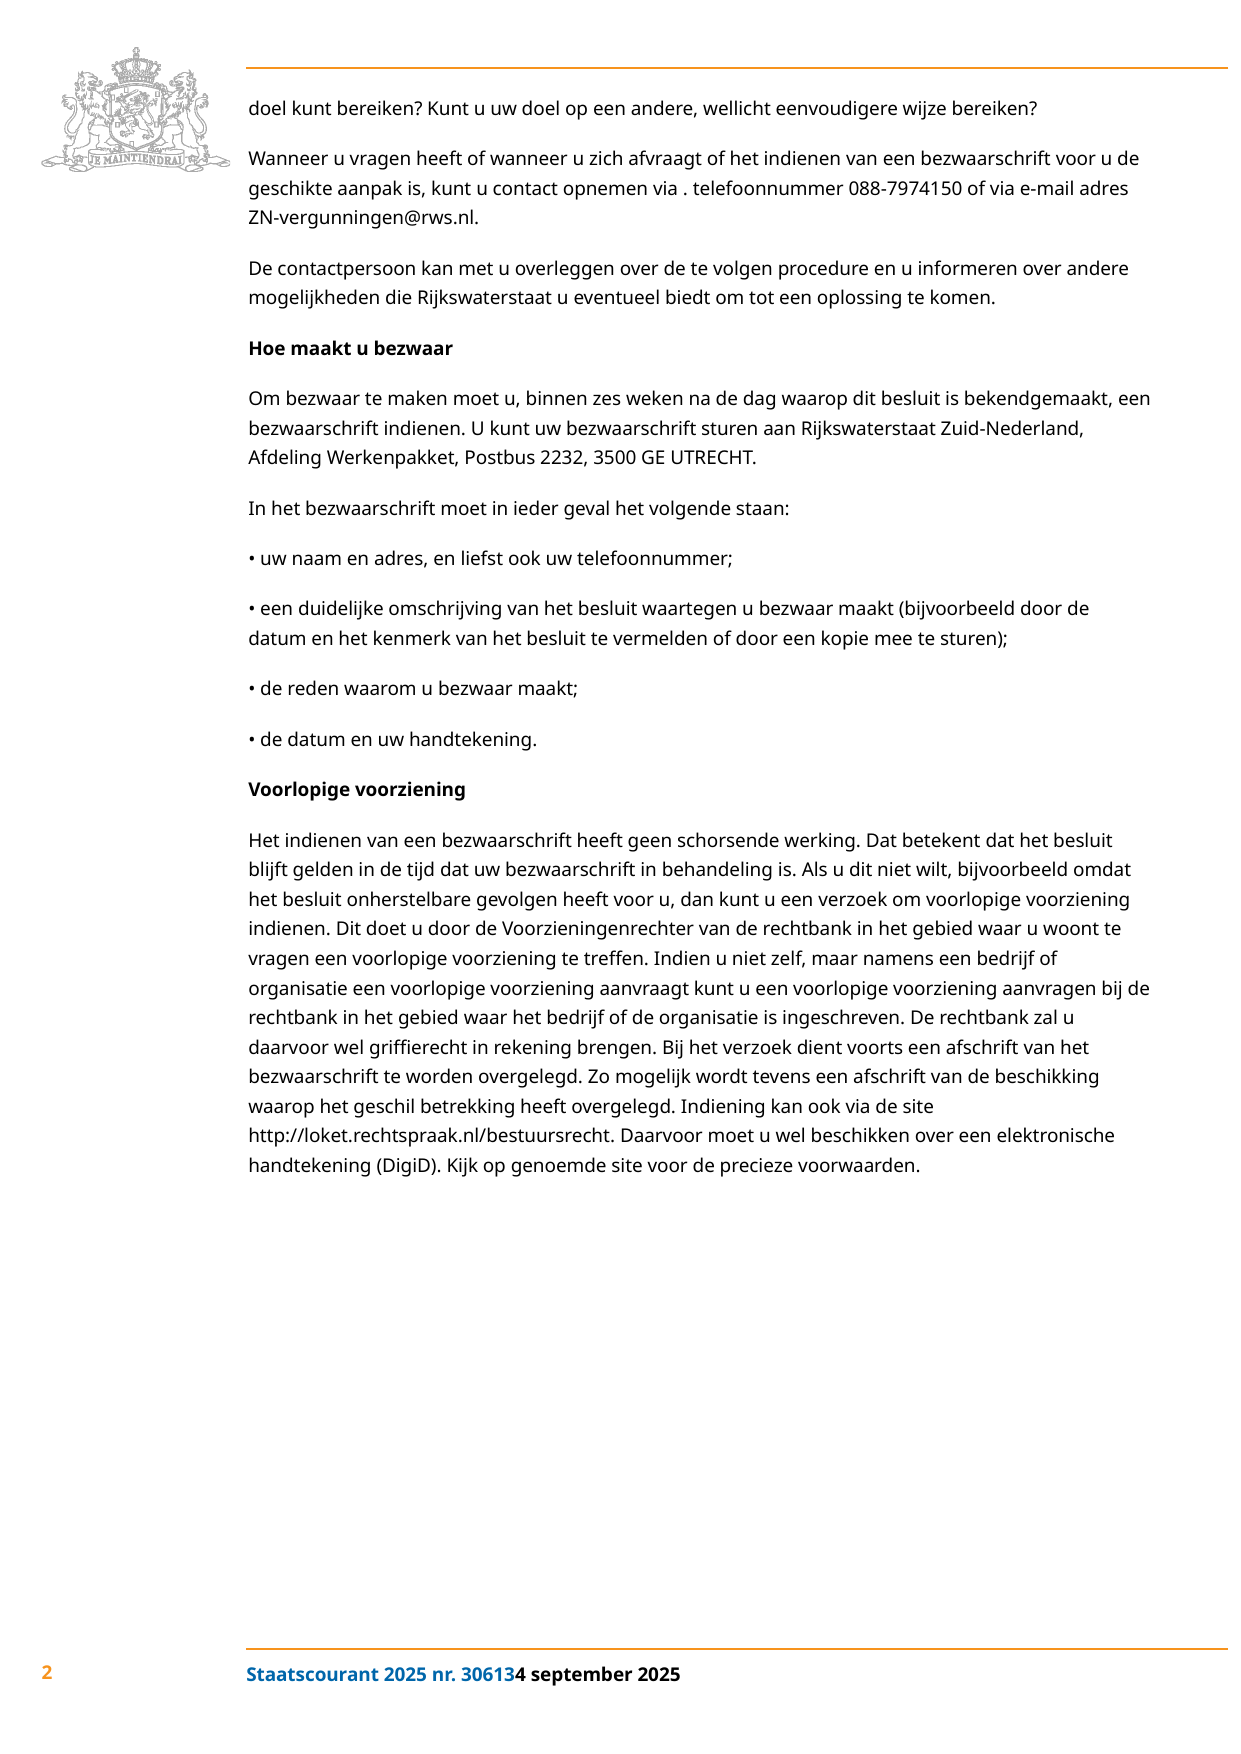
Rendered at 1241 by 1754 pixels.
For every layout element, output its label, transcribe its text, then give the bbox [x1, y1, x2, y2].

text • de datum en uw handtekening. [248, 726, 1152, 752]
text Om bezwaar te maken moet u, binnen zes weken na de dag waarop dit besluit is bekendgemaakt, een bezwaarschrift indienen. U kunt uw bezwaarschrift sturen aan Rijkswaterstaat Zuid-Nederland, Afdeling Werkenpakket, Postbus 2232, 3500 GE UTRECHT. [248, 385, 1152, 470]
picture [41, 47, 231, 172]
text doel kunt bereiken? Kunt u uw doel op een andere, wellicht eenvoudigere wijze bereiken? [248, 95, 1152, 121]
text Het indienen van een bezwaarschrift heeft geen schorsende werking. Dat betekent dat het besluit blijft gelden in de tijd dat uw bezwaarschrift in behandeling is. Als u dit niet wilt, bijvoorbeeld omdat het besluit onherstelbare gevolgen heeft voor u, dan kunt u een verzoek om voorlopige voorziening indienen. Dit doet u door de Voorzieningenrechter van de rechtbank in het gebied waar u woont te vragen een voorlopige voorziening te treffen. Indien u niet zelf, maar namens een bedrijf of organisatie een voorlopige voorziening aanvraagt kunt u een voorlopige voorziening aanvragen bij de rechtbank in het gebied waar het bedrijf of de organisatie is ingeschreven. De rechtbank zal u daarvoor wel griffierecht in rekening brengen. Bij het verzoek dient voorts een afschrift van het bezwaarschrift te worden overgelegd. Zo mogelijk wordt tevens een afschrift van de beschikking waarop het geschil betrekking heeft overgelegd. Indiening kan ook via de site http://loket.rechtspraak.nl/bestuursrecht. Daarvoor moet u wel beschikken over een elektronische handtekening (DigiD). Kijk op genoemde site voor de precieze voorwaarden. [248, 827, 1152, 1178]
text De contactpersoon kan met u overleggen over de te volgen procedure en u informeren over andere mogelijkheden die Rijkswaterstaat u eventueel biedt om tot een oplossing te komen. [248, 255, 1152, 310]
text Voorlopige voorziening [248, 776, 1152, 802]
text Hoe maakt u bezwaar [248, 335, 1152, 361]
text Wanneer u vragen heeft of wanneer u zich afvraagt of het indienen van een bezwaarschrift voor u de geschikte aanpak is, kunt u contact opnemen via . telefoonnummer 088-7974150 of via e-mail adres ZN-vergunningen@rws.nl. [248, 145, 1152, 230]
text In het bezwaarschrift moet in ieder geval het volgende staan: [248, 495, 1152, 521]
text • de reden waarom u bezwaar maakt; [248, 676, 1152, 701]
text • een duidelijke omschrijving van het besluit waartegen u bezwaar maakt (bijvoorbeeld door de datum en het kenmerk van het besluit te vermelden of door een kopie mee te sturen); [248, 596, 1152, 651]
text • uw naam en adres, en liefst ook uw telefoonnummer; [248, 545, 1152, 571]
